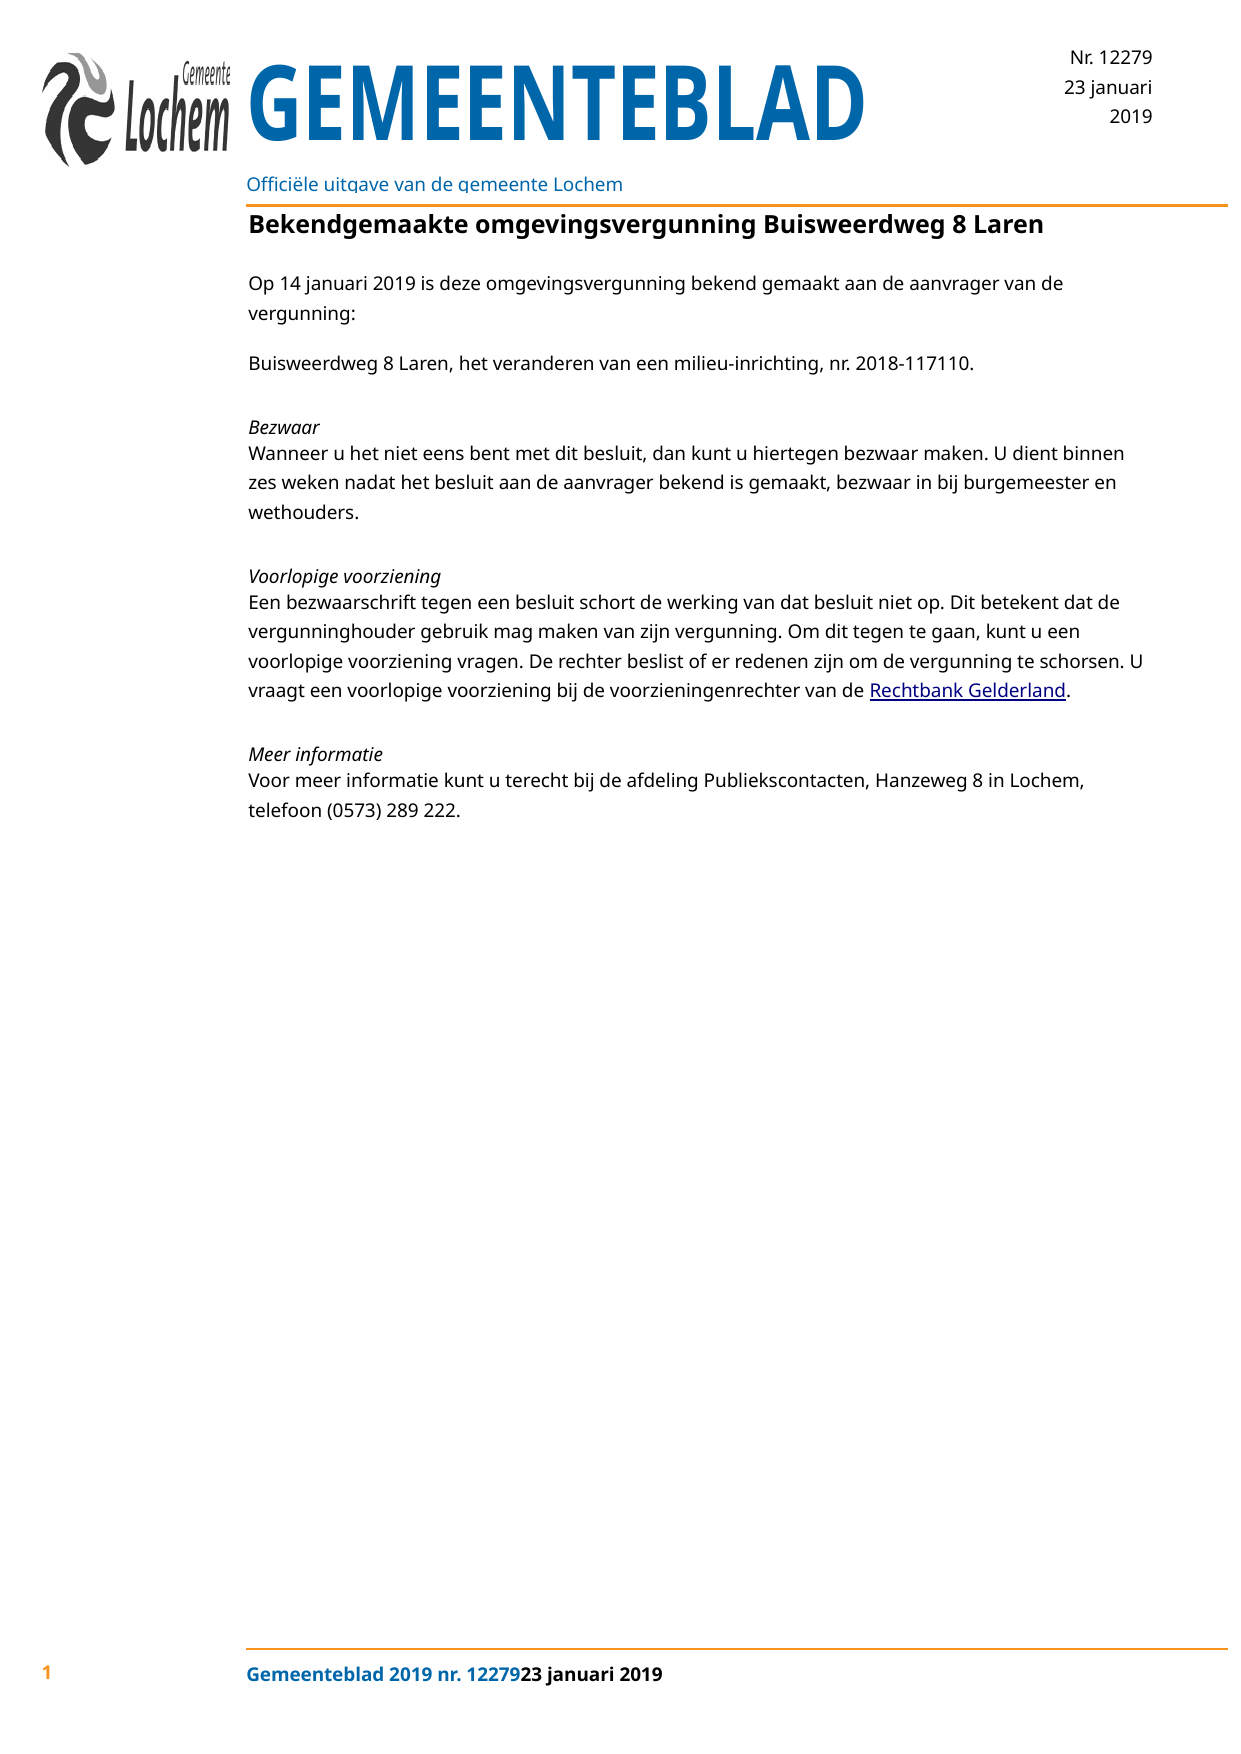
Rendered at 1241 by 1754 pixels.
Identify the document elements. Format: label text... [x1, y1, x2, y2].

text Voor meer informatie kunt u terecht bij de afdeling Publiekscontacten, Hanzeweg 8 in Lochem, telefoon (0573) 289 222. [248, 767, 1152, 823]
picture [41, 47, 231, 172]
text Bekendgemaakte omgevingsvergunning Buisweerdweg 8 Laren [248, 207, 1152, 241]
text Bezwaar [248, 414, 1152, 440]
text Meer informatie [248, 742, 1152, 767]
text Een bezwaarschrift tegen een besluit schort de werking van dat besluit niet op. Dit betekent dat de vergunninghouder gebruik mag maken van zijn vergunning. Om dit tegen te gaan, kunt u een voorlopige voorziening vragen. De rechter beslist of er redenen zijn om de vergunning te schorsen. U vraagt een voorlopige voorziening bij de voorzieningenrechter van de Rechtbank Gelderland. [248, 589, 1152, 703]
text Op 14 januari 2019 is deze omgevingsvergunning bekend gemaakt aan de aanvrager van de vergunning: [248, 270, 1152, 326]
text Buisweerdweg 8 Laren, het veranderen van een milieu-inrichting, nr. 2018-117110. [248, 350, 1152, 376]
text Wanneer u het niet eens bent met dit besluit, dan kunt u hiertegen bezwaar maken. U dient binnen zes weken nadat het besluit aan de aanvrager bekend is gemaakt, bezwaar in bij burgemeester en wethouders. [248, 440, 1152, 525]
text Voorlopige voorziening [248, 563, 1152, 589]
